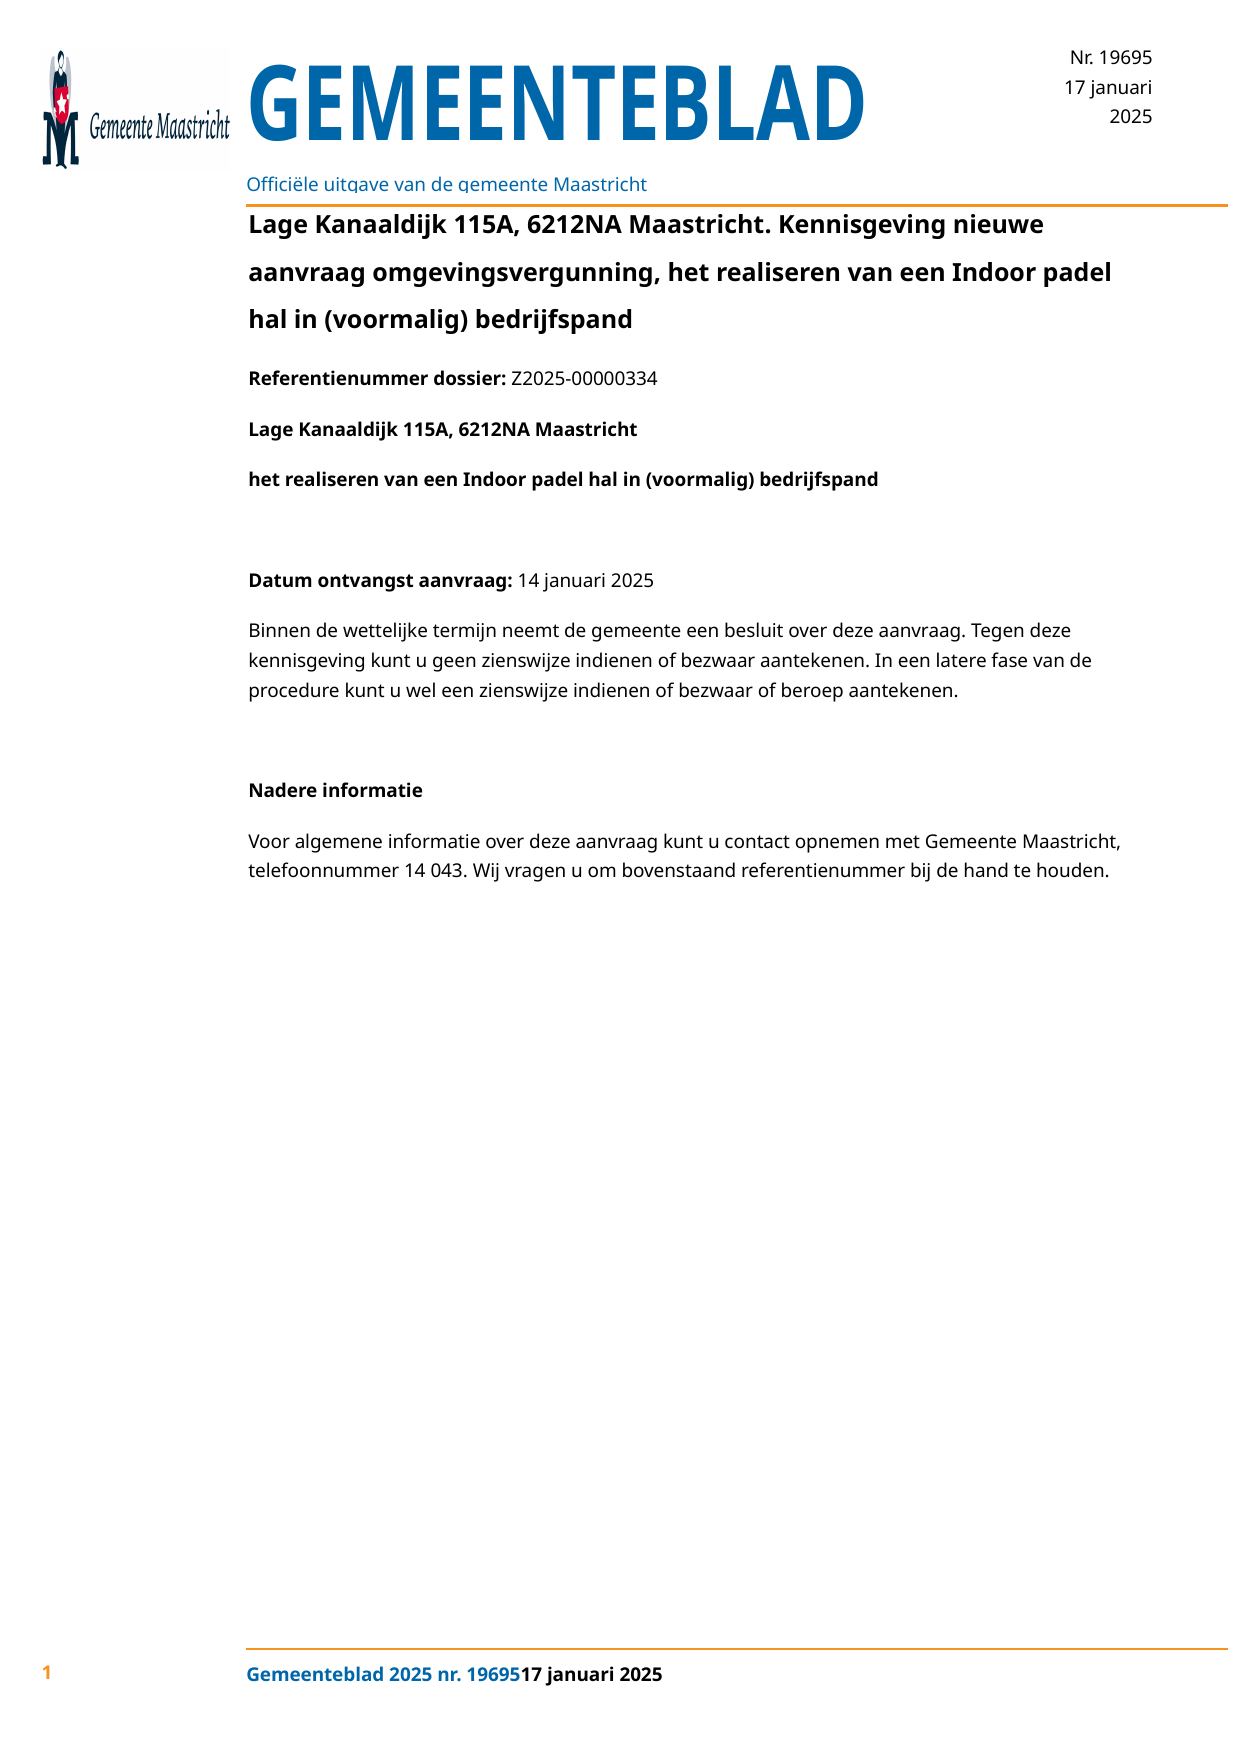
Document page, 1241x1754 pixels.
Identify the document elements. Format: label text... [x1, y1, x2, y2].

text Voor algemene informatie over deze aanvraag kunt u contact opnemen met Gemeente Maastricht, telefoonnummer 14 043. Wij vragen u om bovenstaand referentienummer bij de hand te houden. [248, 828, 1152, 883]
text Binnen de wettelijke termijn neemt de gemeente een besluit over deze aanvraag. Tegen deze kennisgeving kunt u geen zienswijze indienen of bezwaar aantekenen. In een latere fase van de procedure kunt u wel een zienswijze indienen of bezwaar of beroep aantekenen. [248, 618, 1152, 702]
text het realiseren van een Indoor padel hal in (voormalig) bedrijfspand [248, 466, 1152, 492]
text Nadere informatie [248, 778, 1152, 803]
text Referentienummer dossier: Z2025-00000334 [248, 366, 1152, 391]
text Lage Kanaaldijk 115A, 6212NA Maastricht. Kennisgeving nieuwe aanvraag omgevingsvergunning, het realiseren van een Indoor padel hal in (voormalig) bedrijfspand [248, 207, 1152, 336]
picture [41, 47, 231, 172]
text Datum ontvangst aanvraag: 14 januari 2025 [248, 567, 1152, 593]
text Lage Kanaaldijk 115A, 6212NA Maastricht [248, 416, 1152, 442]
